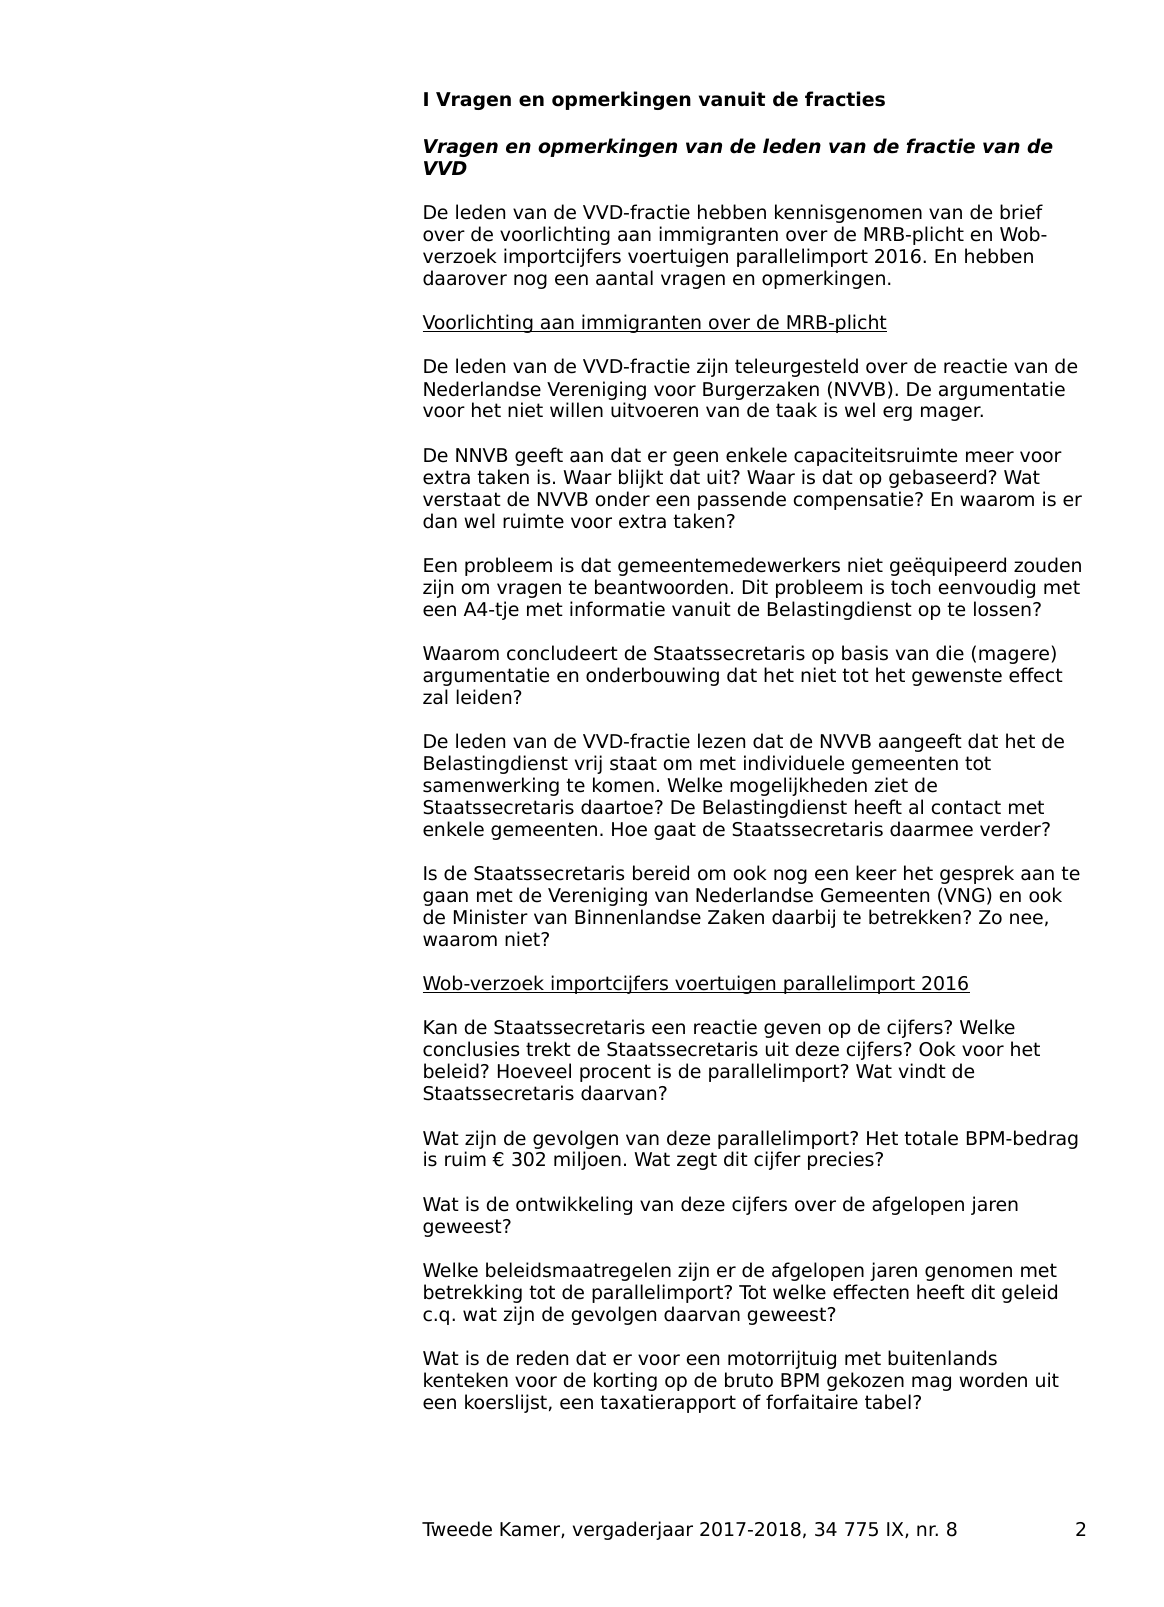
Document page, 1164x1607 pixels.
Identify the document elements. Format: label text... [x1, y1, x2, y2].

text Een probleem is dat gemeentemedewerkers niet geëquipeerd zouden zijn om vragen te beantwoorden. Dit probleem is toch eenvoudig met een A4-tje met informatie vanuit de Belastingdienst op te lossen? [422, 555, 1087, 621]
text De leden van de VVD-fractie zijn teleurgesteld over de reactie van de Nederlandse Vereniging voor Burgerzaken (NVVB). De argumentatie voor het niet willen uitvoeren van de taak is wel erg mager. [422, 356, 1087, 422]
subtitle Wob-verzoek importcijfers voertuigen parallelimport 2016 [422, 973, 1087, 995]
text De leden van de VVD-fractie lezen dat de NVVB aangeeft dat het de Belastingdienst vrij staat om met individuele gemeenten tot samenwerking te komen. Welke mogelijkheden ziet de Staatssecretaris daartoe? De Belastingdienst heeft al contact met enkele gemeenten. Hoe gaat de Staatssecretaris daarmee verder? [422, 731, 1087, 841]
text Wat is de reden dat er voor een motorrijtuig met buitenlands kenteken voor de korting op de bruto BPM gekozen mag worden uit een koerslijst, een taxatierapport of forfaitaire tabel? [422, 1348, 1087, 1414]
text Wat is de ontwikkeling van deze cijfers over de afgelopen jaren geweest? [422, 1193, 1087, 1237]
subtitle Voorlichting aan immigranten over de MRB-plicht [422, 312, 1087, 334]
text De leden van de VVD-fractie hebben kennisgenomen van de brief over de voorlichting aan immigranten over de MRB-plicht en Wob-verzoek importcijfers voertuigen parallelimport 2016. En hebben daarover nog een aantal vragen en opmerkingen. [422, 202, 1087, 290]
text Kan de Staatssecretaris een reactie geven op de cijfers? Welke conclusies trekt de Staatssecretaris uit deze cijfers? Ook voor het beleid? Hoeveel procent is de parallelimport? Wat vindt de Staatssecretaris daarvan? [422, 1017, 1087, 1105]
text Is de Staatssecretaris bereid om ook nog een keer het gesprek aan te gaan met de Vereniging van Nederlandse Gemeenten (VNG) en ook de Minister van Binnenlandse Zaken daarbij te betrekken? Zo nee, waarom niet? [422, 863, 1087, 951]
text Wat zijn de gevolgen van deze parallelimport? Het totale BPM-bedrag is ruim € 302 miljoen. Wat zegt dit cijfer precies? [422, 1127, 1087, 1171]
subtitle I Vragen en opmerkingen vanuit de fracties [422, 89, 1087, 111]
subtitle Vragen en opmerkingen van de leden van de fractie van de VVD [422, 136, 1087, 180]
text Welke beleidsmaatregelen zijn er de afgelopen jaren genomen met betrekking tot de parallelimport? Tot welke effecten heeft dit geleid c.q. wat zijn de gevolgen daarvan geweest? [422, 1260, 1087, 1326]
text Waarom concludeert de Staatssecretaris op basis van die (magere) argumentatie en onderbouwing dat het niet tot het gewenste effect zal leiden? [422, 643, 1087, 709]
text De NNVB geeft aan dat er geen enkele capaciteitsruimte meer voor extra taken is. Waar blijkt dat uit? Waar is dat op gebaseerd? Wat verstaat de NVVB onder een passende compensatie? En waarom is er dan wel ruimte voor extra taken? [422, 444, 1087, 532]
